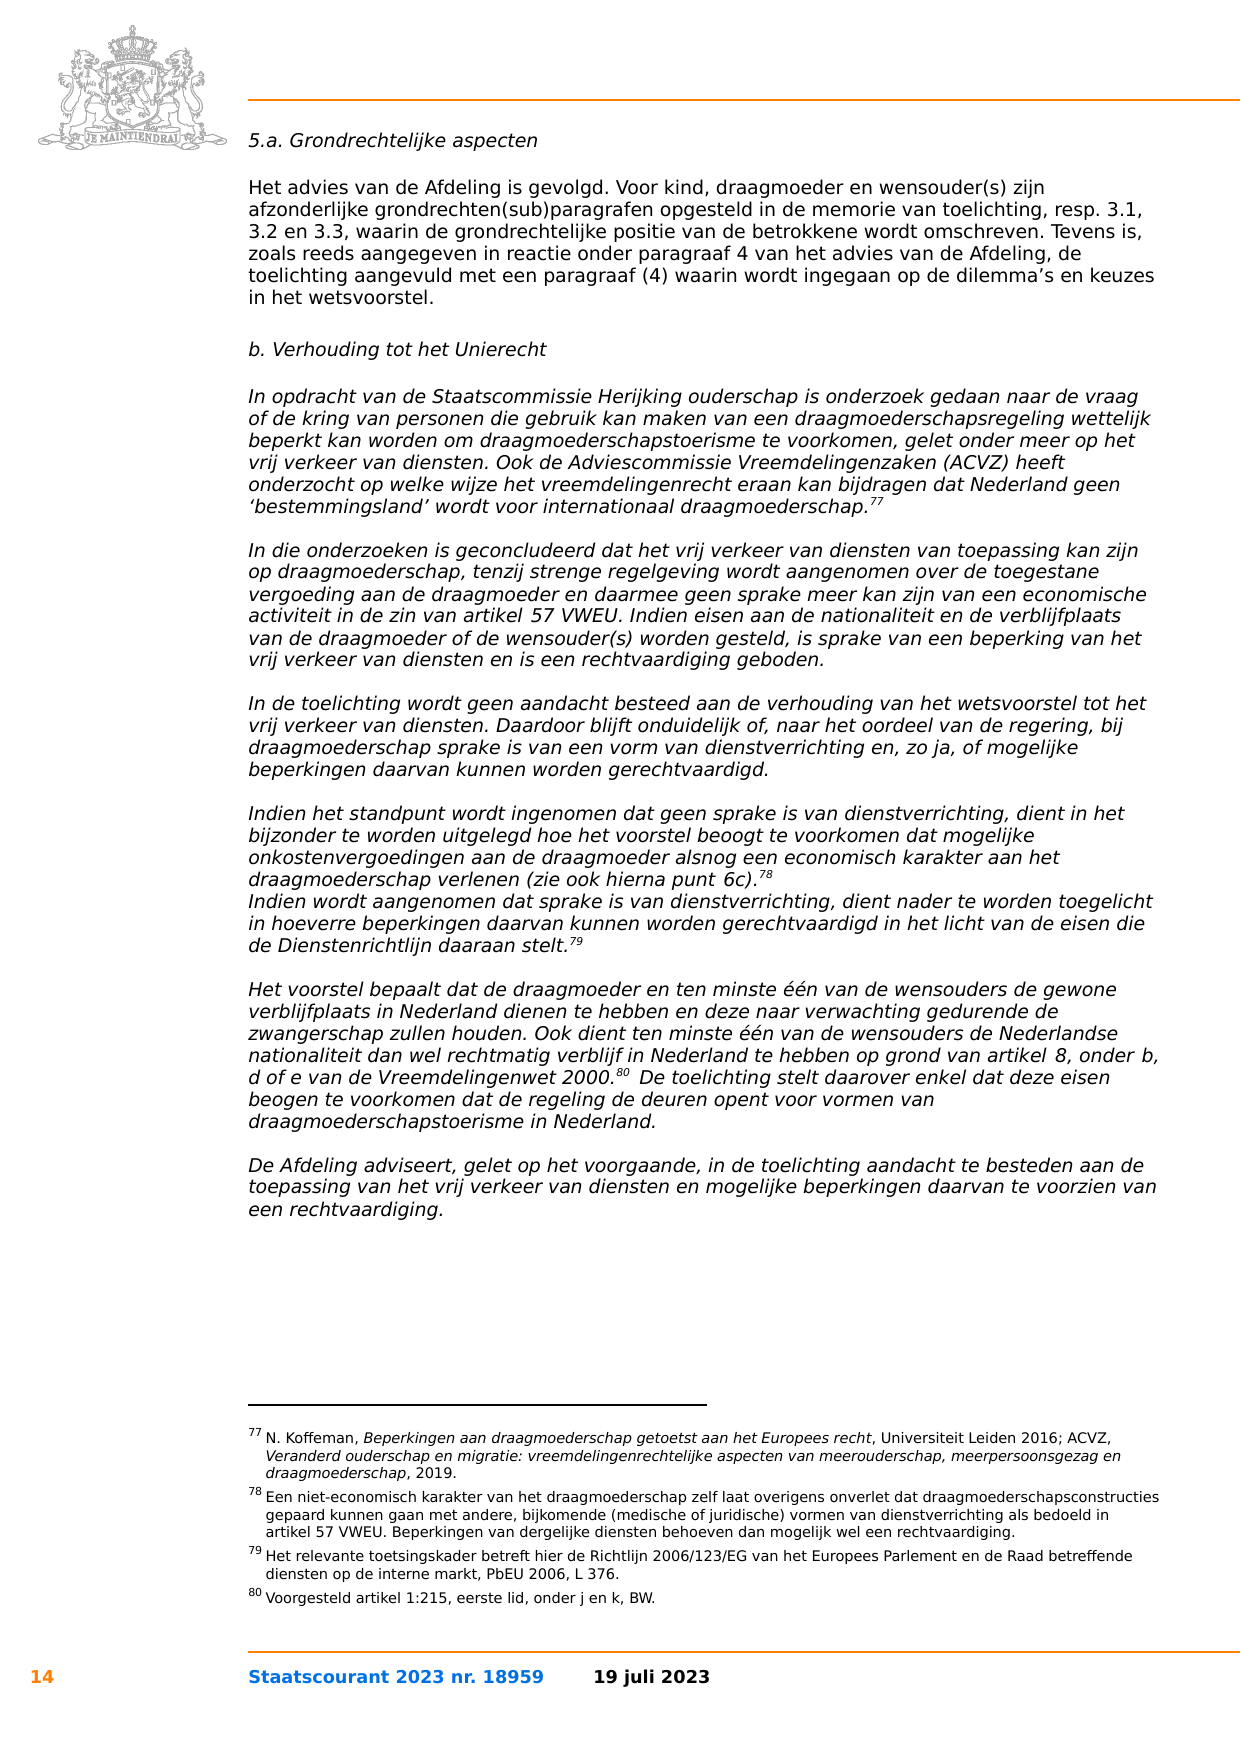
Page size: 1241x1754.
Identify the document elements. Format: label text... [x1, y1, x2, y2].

text In opdracht van de Staatscommissie Herijking ouderschap is onderzoek gedaan naar de vraag of de kring van personen die gebruik kan maken van een draagmoederschapsregeling wettelijk beperkt kan worden om draagmoederschapstoerisme te voorkomen, gelet onder meer op het vrij verkeer van diensten. Ook de Adviescommissie Vreemdelingenzaken (ACVZ) heeft onderzocht op welke wijze het vreemdelingenrecht eraan kan bijdragen dat Nederland geen ‘bestemmingsland’ wordt voor internationaal draagmoederschap. [248, 386, 1163, 518]
text Het relevante toetsingskader betreft hier de Richtlijn 2006/123/EG van het Europees Parlement en de Raad betreffende diensten op de interne markt, PbEU 2006, L 376. [248, 1544, 1163, 1583]
text In die onderzoeken is geconcludeerd dat het vrij verkeer van diensten van toepassing kan zijn op draagmoederschap, tenzij strenge regelgeving wordt aangenomen over de toegestane vergoeding aan de draagmoeder en daarmee geen sprake meer kan zijn van een economische activiteit in de zin van artikel 57 VWEU. Indien eisen aan de nationaliteit en de verblijfplaats van de draagmoeder of de wensouder(s) worden gesteld, is sprake van een beperking van het vrij verkeer van diensten en is een rechtvaardiging geboden. [248, 539, 1163, 671]
text Voorgesteld artikel 1:215, eerste lid, onder j en k, BW. [248, 1586, 1163, 1608]
picture [38, 25, 227, 150]
text Het advies van de Afdeling is gevolgd. Voor kind, draagmoeder en wensouder(s) zijn afzonderlijke grondrechten(sub)paragrafen opgesteld in de memorie van toelichting, resp. 3.1, 3.2 en 3.3, waarin de grondrechtelijke positie van de betrokkene wordt omschreven. Tevens is, zoals reeds aangegeven in reactie onder paragraaf 4 van het advies van de Afdeling, de toelichting aangevuld met een paragraaf (4) waarin wordt ingegaan op de dilemma’s en keuzes in het wetsvoorstel. [248, 177, 1163, 309]
text Een niet-economisch karakter van het draagmoederschap zelf laat overigens onverlet dat draagmoederschapsconstructies gepaard kunnen gaan met andere, bijkomende (medische of juridische) vormen van dienstverrichting als bedoeld in artikel 57 VWEU. Beperkingen van dergelijke diensten behoeven dan mogelijk wel een rechtvaardiging. [248, 1485, 1163, 1541]
text Het voorstel bepaalt dat de draagmoeder en ten minste één van de wensouders de gewone verblijfplaats in Nederland dienen te hebben en deze naar verwachting gedurende de zwangerschap zullen houden. Ook dient ten minste één van de wensouders de Nederlandse nationaliteit dan wel rechtmatig verblijf in Nederland te hebben op grond van artikel 8, onder b, d of e van de Vreemdelingenwet 2000. De toelichting stelt daarover enkel dat deze eisen beogen te voorkomen dat de regeling de deuren opent voor vormen van draagmoederschapstoerisme in Nederland. [248, 979, 1163, 1133]
text Indien wordt aangenomen dat sprake is van dienstverrichting, dient nader te worden toegelicht in hoeverre beperkingen daarvan kunnen worden gerechtvaardigd in het licht van de eisen die de Dienstenrichtlijn daaraan stelt. [248, 891, 1163, 957]
text De Afdeling adviseert, gelet op het voorgaande, in de toelichting aandacht te besteden aan de toepassing van het vrij verkeer van diensten en mogelijke beperkingen daarvan te voorzien van een rechtvaardiging. [248, 1154, 1163, 1220]
text Indien het standpunt wordt ingenomen dat geen sprake is van dienstverrichting, dient in het bijzonder te worden uitgelegd hoe het voorstel beoogt te voorkomen dat mogelijke onkostenvergoedingen aan de draagmoeder alsnog een economisch karakter aan het draagmoederschap verlenen (zie ook hierna punt 6c). [248, 803, 1163, 891]
text N. Koffeman, Beperkingen aan draagmoederschap getoetst aan het Europees recht, Universiteit Leiden 2016; ACVZ, Veranderd ouderschap en migratie: vreemdelingenrechtelijke aspecten van meerouderschap, meerpersoonsgezag en draagmoederschap, 2019. [248, 1426, 1163, 1482]
subtitle b. Verhouding tot het Unierecht [248, 339, 1163, 361]
subtitle 5.a. Grondrechtelijke aspecten [248, 130, 1163, 152]
text In de toelichting wordt geen aandacht besteed aan de verhouding van het wetsvoorstel tot het vrij verkeer van diensten. Daardoor blijft onduidelijk of, naar het oordeel van de regering, bij draagmoederschap sprake is van een vorm van dienstverrichting en, zo ja, of mogelijke beperkingen daarvan kunnen worden gerechtvaardigd. [248, 693, 1163, 781]
